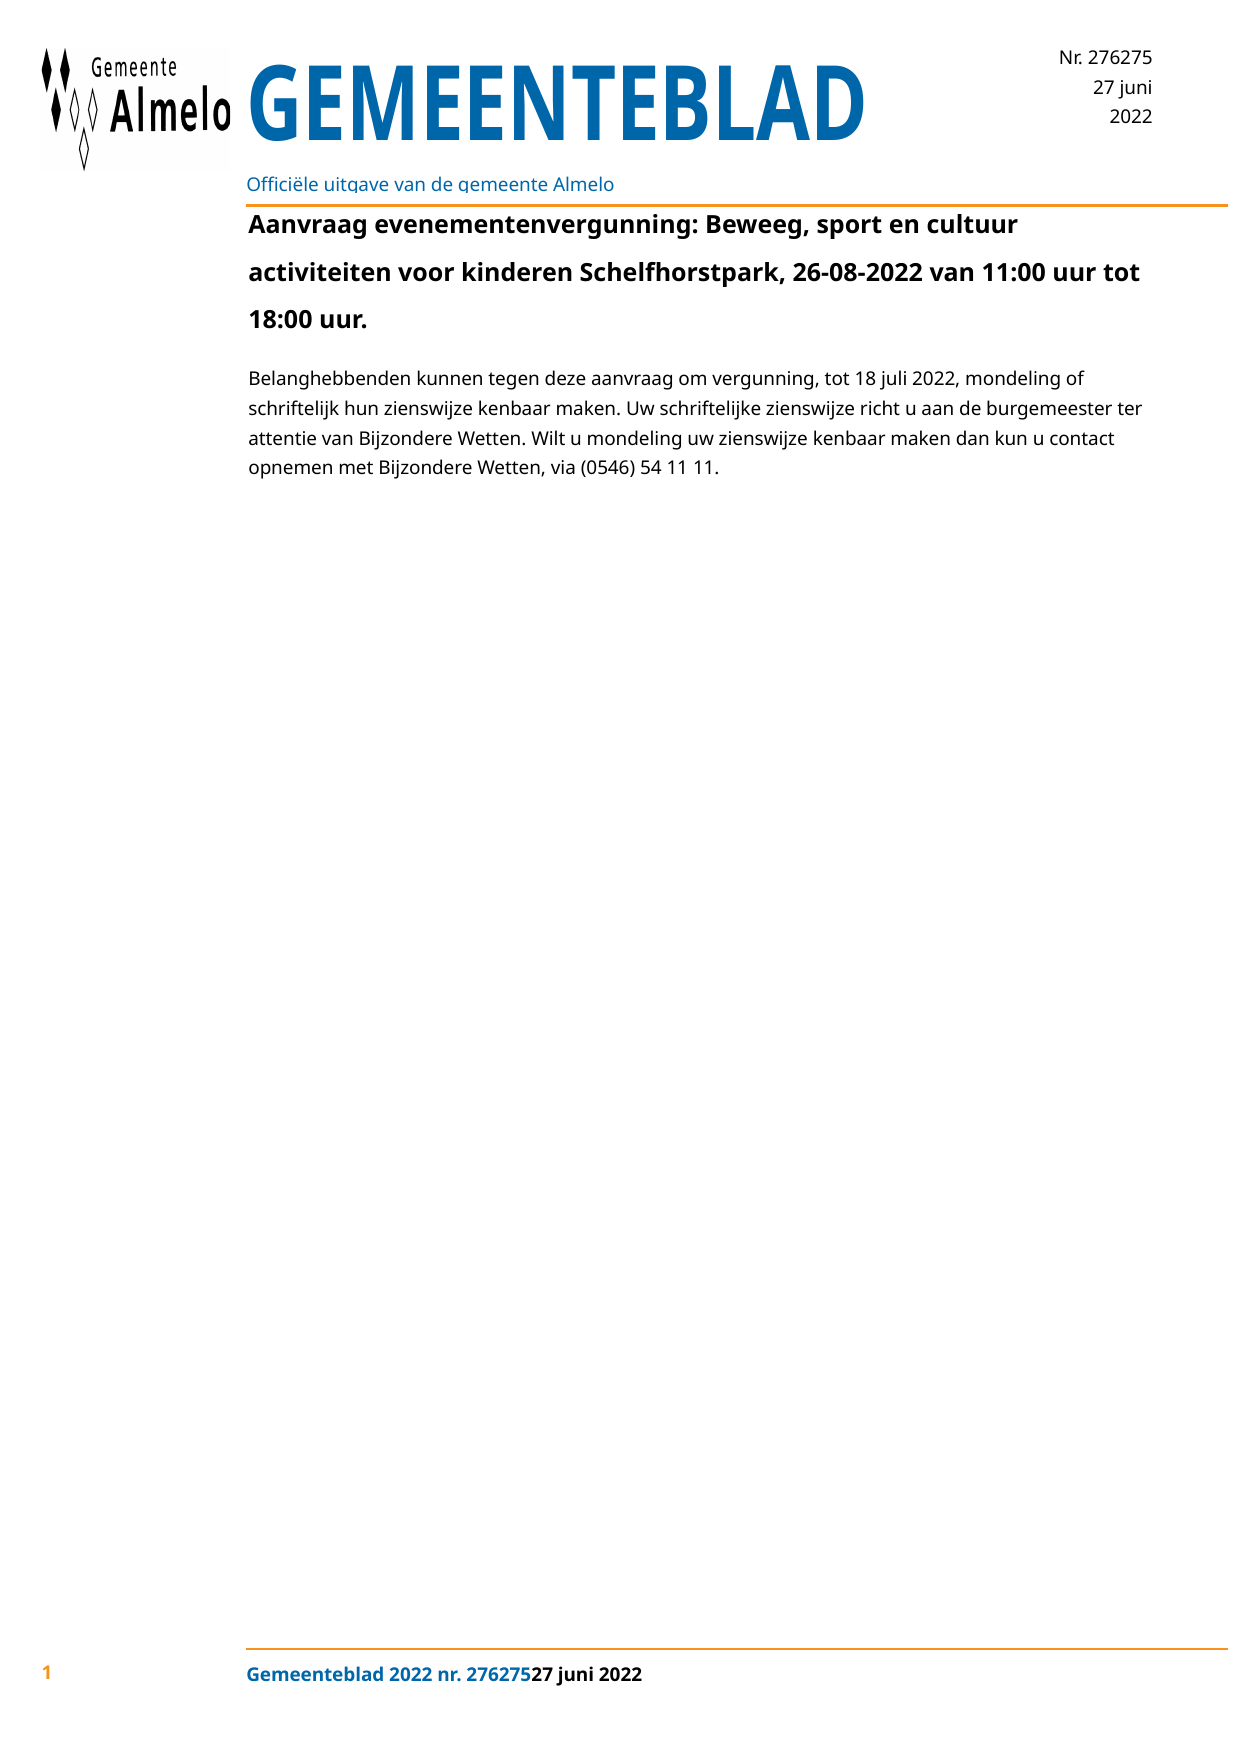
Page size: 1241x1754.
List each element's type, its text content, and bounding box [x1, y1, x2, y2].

picture [41, 47, 231, 172]
text Aanvraag evenementenvergunning: Beweeg, sport en cultuur activiteiten voor kinderen Schelfhorstpark, 26-08-2022 van 11:00 uur tot 18:00 uur. [248, 207, 1152, 336]
text Belanghebbenden kunnen tegen deze aanvraag om vergunning, tot 18 juli 2022, mondeling of schriftelijk hun zienswijze kenbaar maken. Uw schriftelijke zienswijze richt u aan de burgemeester ter attentie van Bijzondere Wetten. Wilt u mondeling uw zienswijze kenbaar maken dan kun u contact opnemen met Bijzondere Wetten, via (0546) 54 11 11. [248, 366, 1152, 480]
